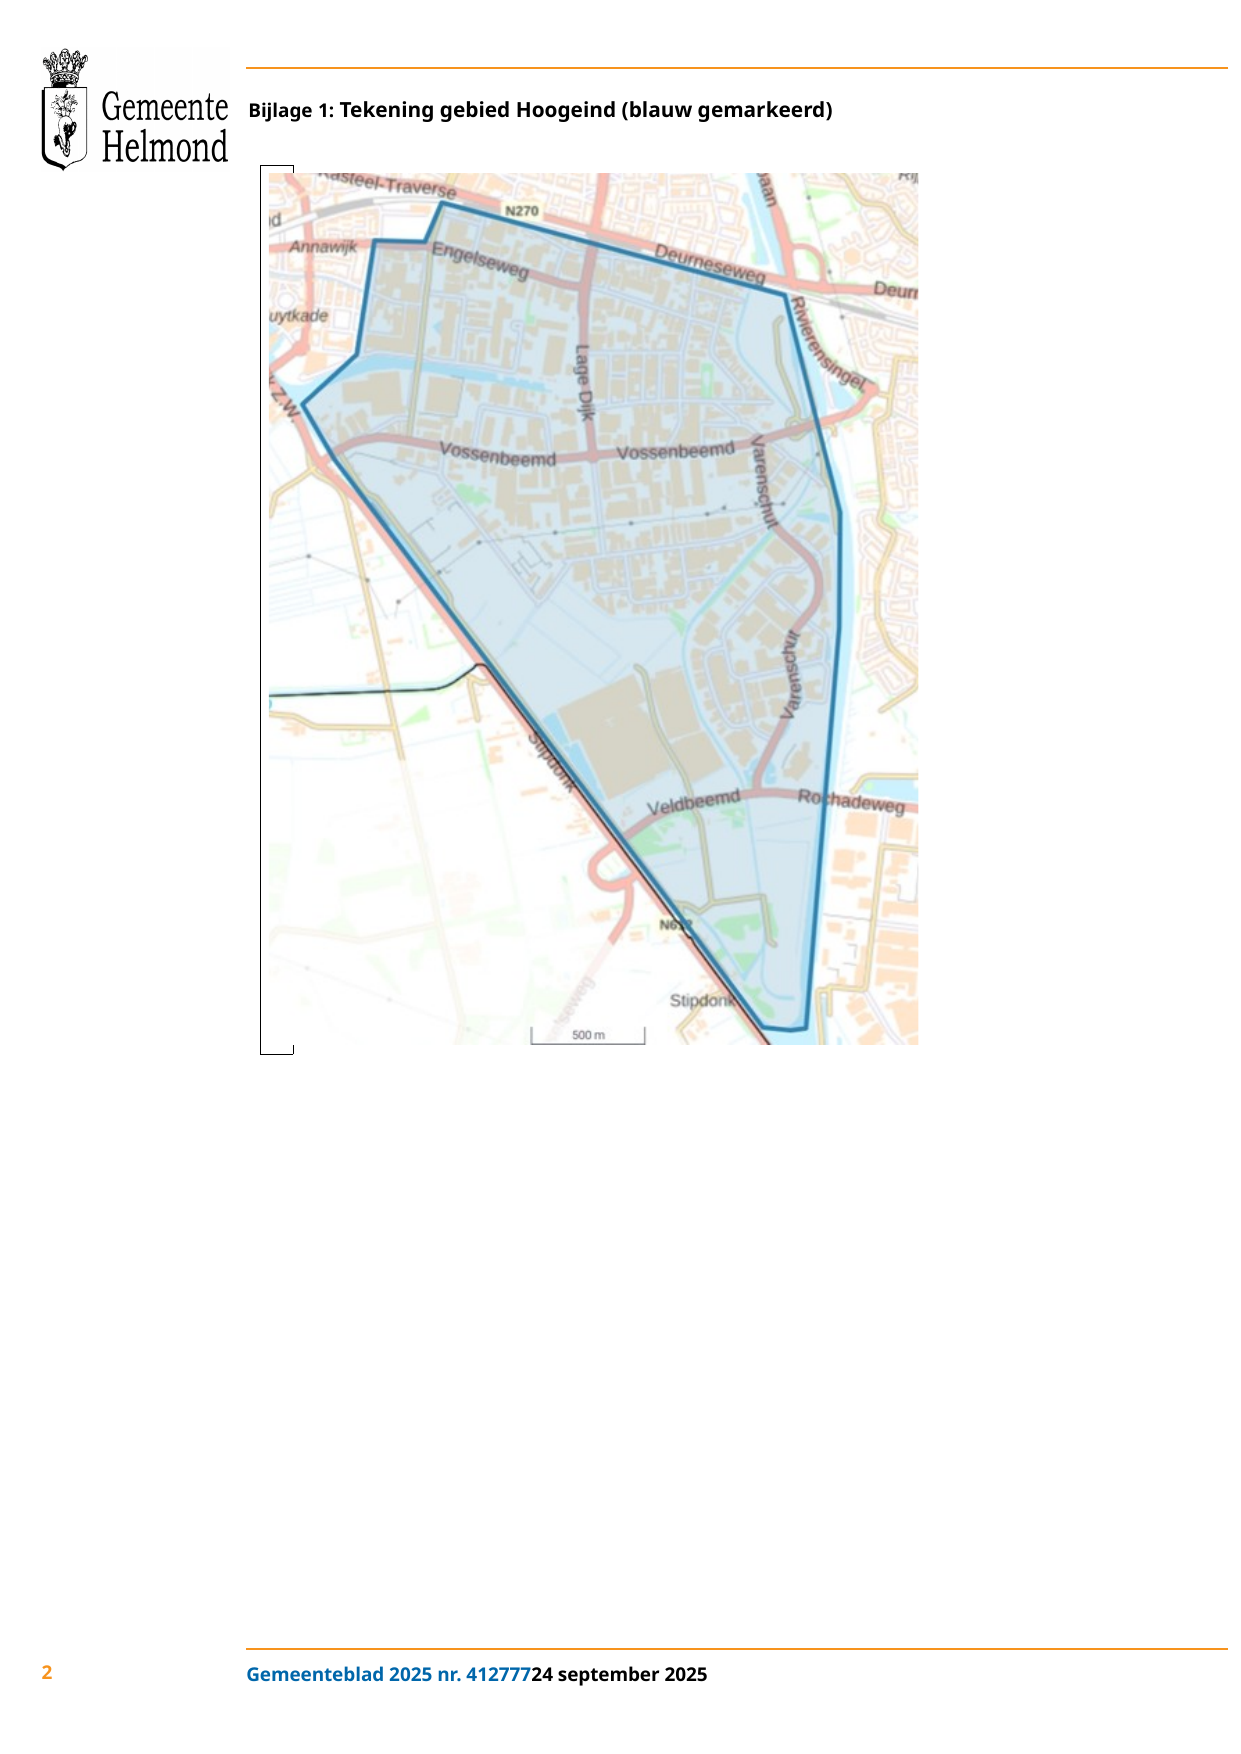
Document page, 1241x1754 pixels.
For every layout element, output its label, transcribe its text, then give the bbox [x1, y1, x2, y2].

picture [268, 173, 919, 1045]
text Bijlage 1: Tekening gebied Hoogeind (blauw gemarkeerd) [248, 95, 1152, 123]
picture [41, 47, 231, 172]
